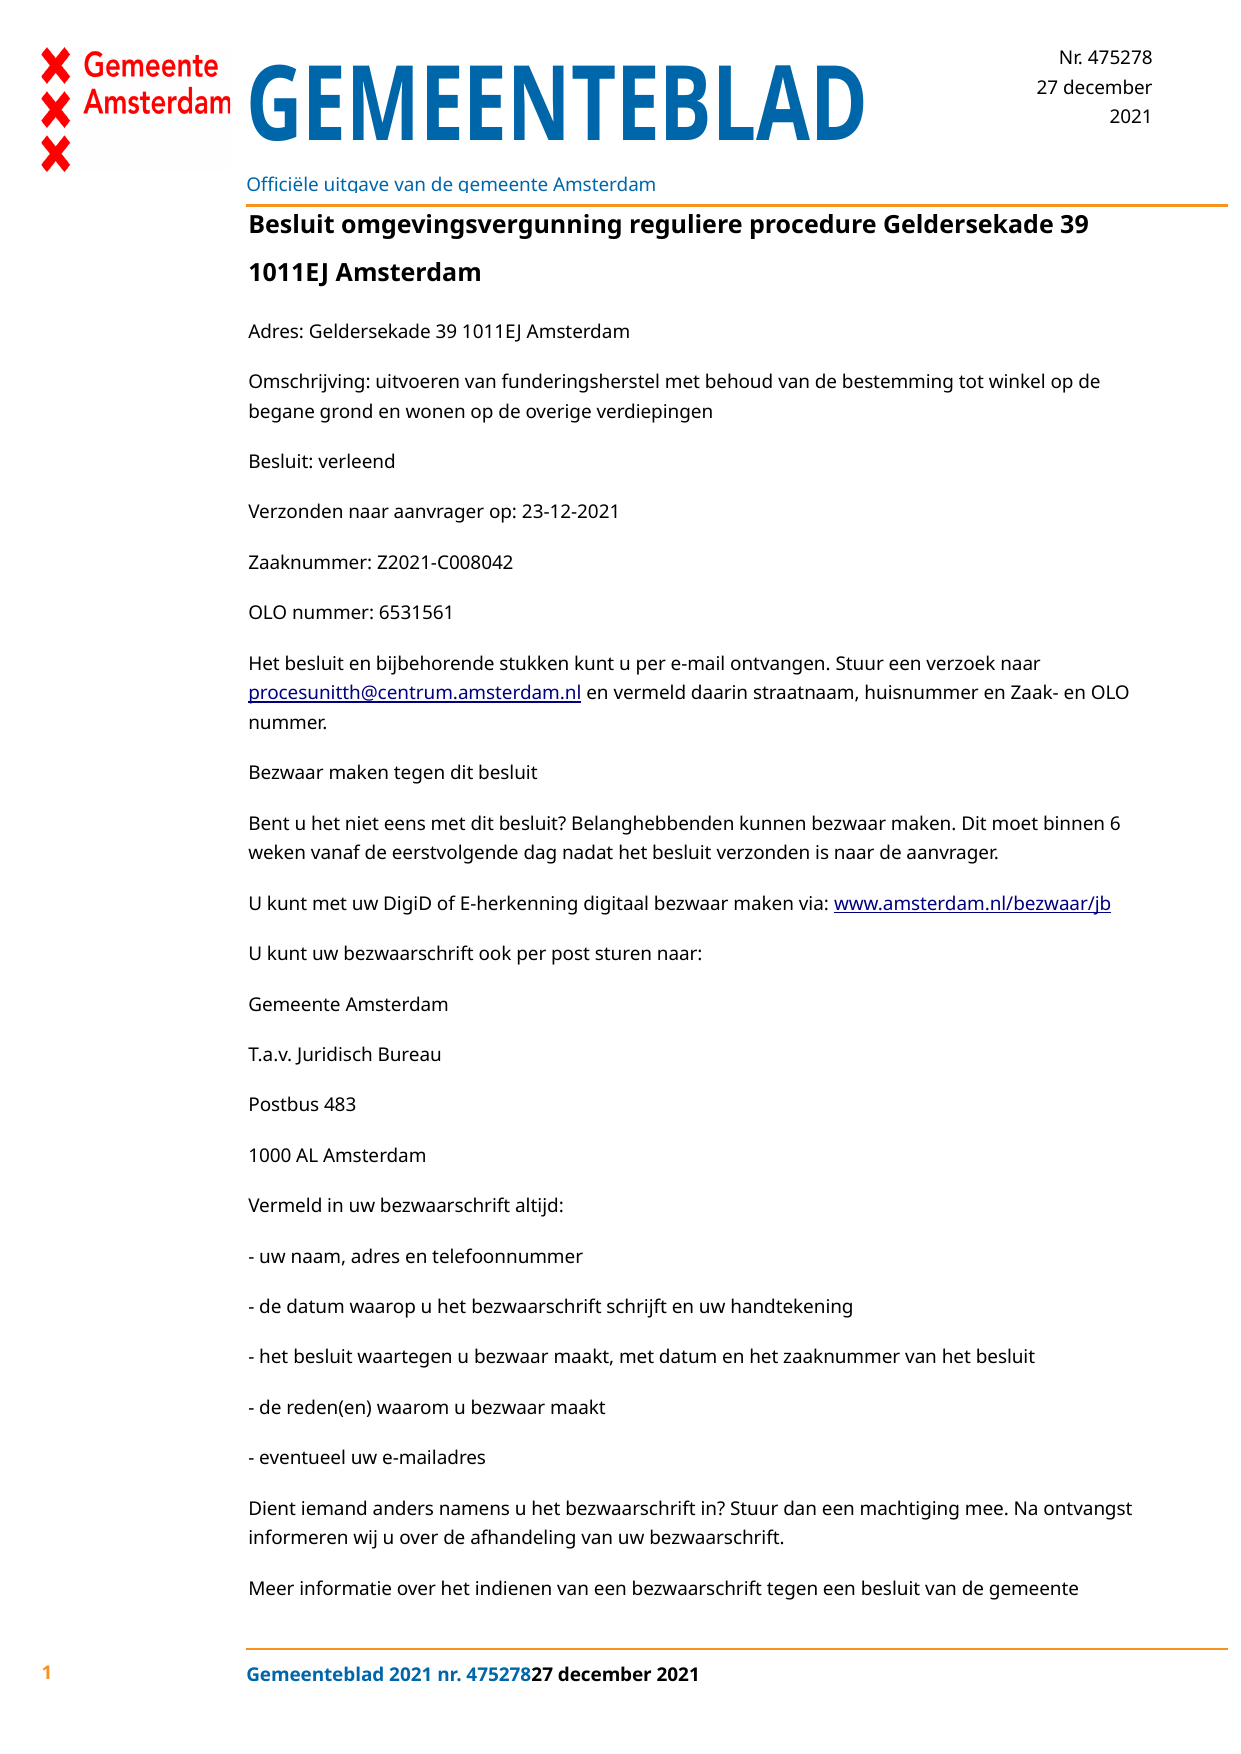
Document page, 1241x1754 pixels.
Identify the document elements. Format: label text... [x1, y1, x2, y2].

text - het besluit waartegen u bezwaar maakt, met datum en het zaaknummer van het besluit [248, 1344, 1152, 1369]
text U kunt uw bezwaarschrift ook per post sturen naar: [248, 940, 1152, 966]
text U kunt met uw DigiD of E-herkenning digitaal bezwaar maken via: www.amsterdam.nl/bezwaar/jb [248, 890, 1152, 916]
text - eventueel uw e-mailadres [248, 1444, 1152, 1470]
text Adres: Geldersekade 39 1011EJ Amsterdam [248, 318, 1152, 344]
text 1000 AL Amsterdam [248, 1142, 1152, 1168]
text Zaaknummer: Z2021-C008042 [248, 549, 1152, 575]
text Postbus 483 [248, 1092, 1152, 1117]
text Bezwaar maken tegen dit besluit [248, 759, 1152, 785]
text Het besluit en bijbehorende stukken kunt u per e-mail ontvangen. Stuur een verzoek naar procesunitth@centrum.amsterdam.nl en vermeld daarin straatnaam, huisnummer en Zaak- en OLO nummer. [248, 650, 1152, 735]
text Vermeld in uw bezwaarschrift altijd: [248, 1192, 1152, 1218]
text Dient iemand anders namens u het bezwaarschrift in? Stuur dan een machtiging mee. Na ontvangst informeren wij u over de afhandeling van uw bezwaarschrift. [248, 1495, 1152, 1550]
text Besluit omgevingsvergunning reguliere procedure Geldersekade 39 1011EJ Amsterdam [248, 207, 1152, 288]
text Verzonden naar aanvrager op: 23-12-2021 [248, 499, 1152, 524]
text - de datum waarop u het bezwaarschrift schrijft en uw handtekening [248, 1293, 1152, 1319]
text T.a.v. Juridisch Bureau [248, 1041, 1152, 1067]
text Gemeente Amsterdam [248, 991, 1152, 1017]
picture [41, 47, 231, 172]
text Omschrijving: uitvoeren van funderingsherstel met behoud van de bestemming tot winkel op de begane grond en wonen op de overige verdiepingen [248, 368, 1152, 424]
text - de reden(en) waarom u bezwaar maakt [248, 1394, 1152, 1420]
text OLO nummer: 6531561 [248, 599, 1152, 625]
text - uw naam, adres en telefoonnummer [248, 1243, 1152, 1269]
text Besluit: verleend [248, 448, 1152, 474]
text Bent u het niet eens met dit besluit? Belanghebbenden kunnen bezwaar maken. Dit moet binnen 6 weken vanaf de eerstvolgende dag nadat het besluit verzonden is naar de aanvrager. [248, 810, 1152, 865]
text Meer informatie over het indienen van een bezwaarschrift tegen een besluit van de gemeente [248, 1575, 1152, 1601]
